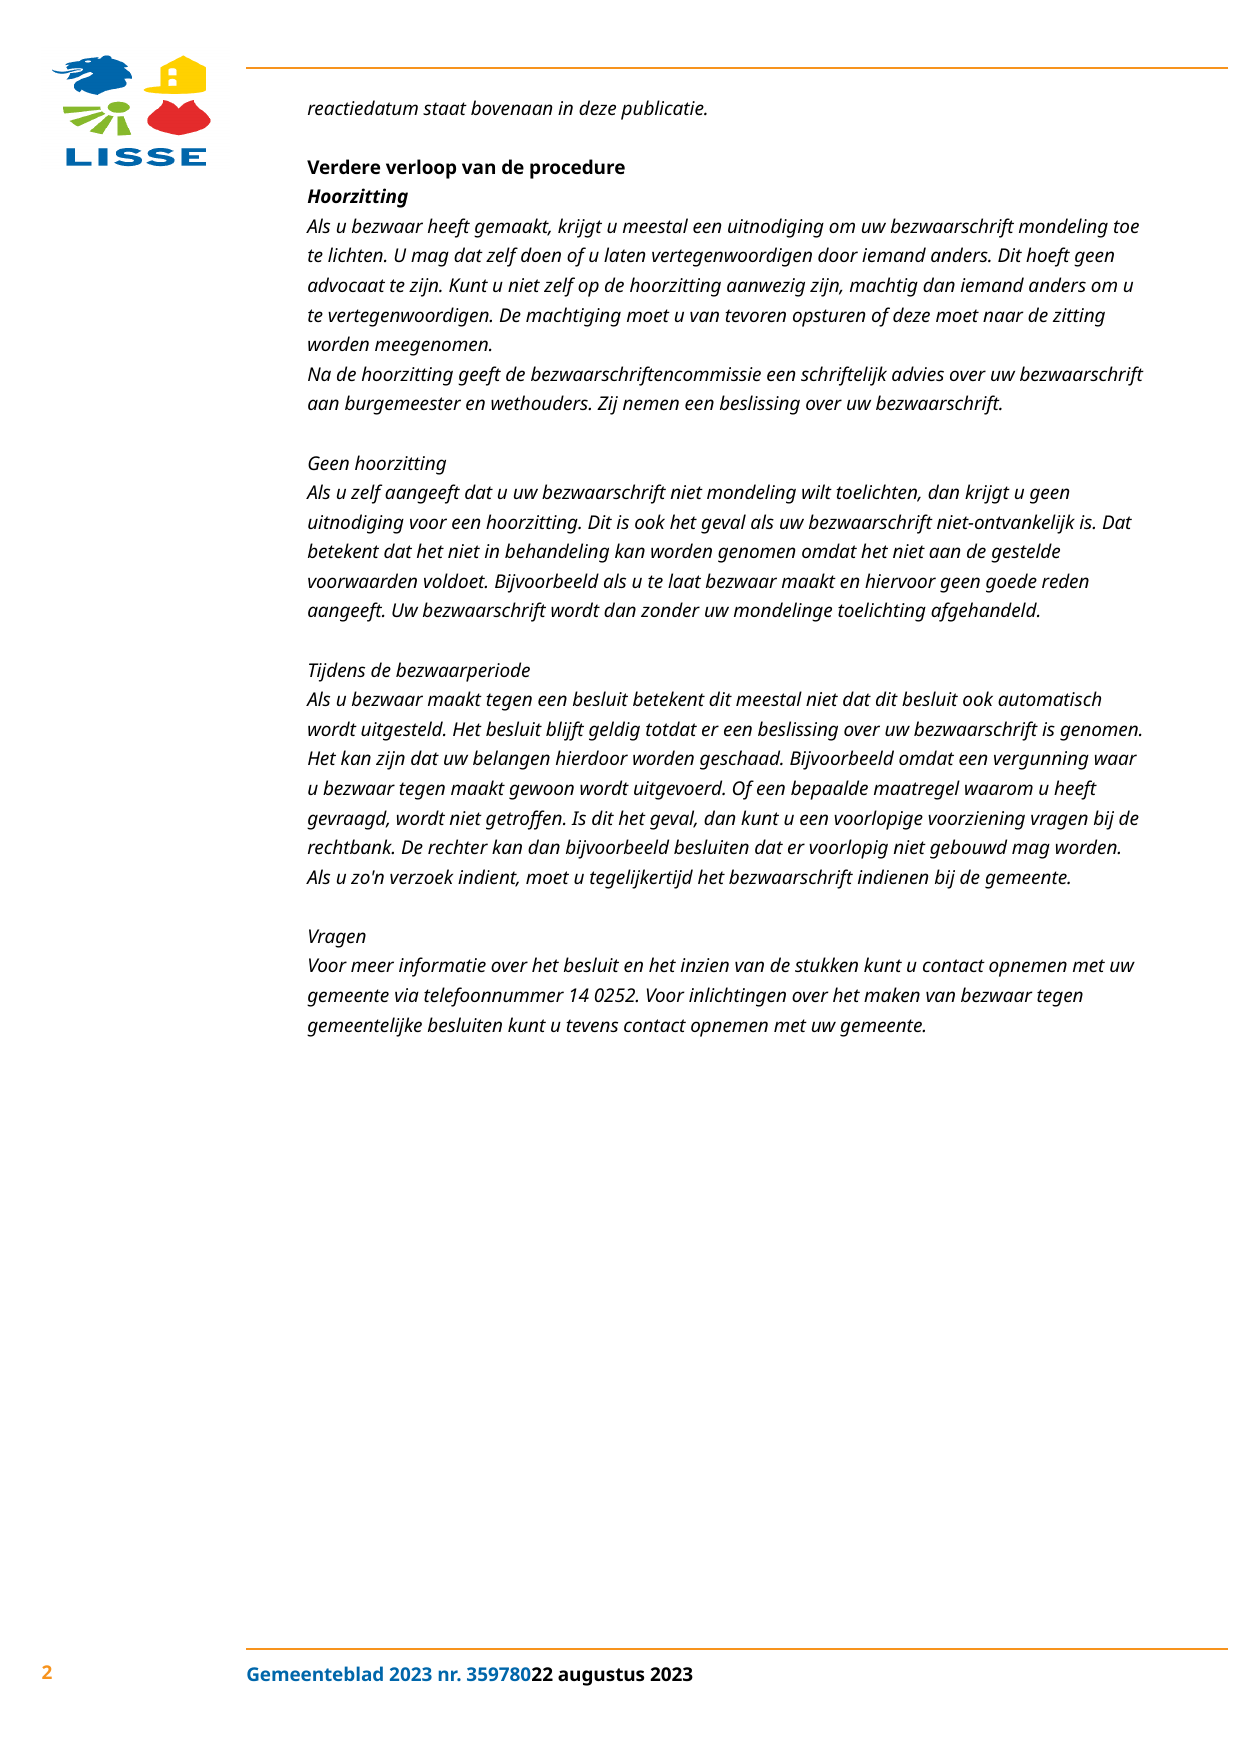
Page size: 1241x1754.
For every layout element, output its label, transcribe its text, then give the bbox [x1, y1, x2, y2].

list reactiedatum staat bovenaan in deze publicatie. [248, 95, 1152, 121]
picture [41, 47, 231, 172]
list Vragen [248, 923, 1152, 949]
list Hoorzitting [248, 183, 1152, 209]
list Als u zelf aangeeft dat u uw bezwaarschrift niet mondeling wilt toelichten, dan krijgt u geen uitnodiging voor een hoorzitting. Dit is ook het geval als uw bezwaarschrift niet-ontvankelijk is. Dat betekent dat het niet in behandeling kan worden genomen omdat het niet aan de gestelde voorwaarden voldoet. Bijvoorbeeld als u te laat bezwaar maakt en hiervoor geen goede reden aangeeft. Uw bezwaarschrift wordt dan zonder uw mondelinge toelichting afgehandeld. [248, 479, 1152, 623]
list Na de hoorzitting geeft de bezwaarschriftencommissie een schriftelijk advies over uw bezwaarschrift aan burgemeester en wethouders. Zij nemen een beslissing over uw bezwaarschrift. [248, 361, 1152, 416]
list Verdere verloop van de procedure [248, 154, 1152, 180]
list Geen hoorzitting [248, 450, 1152, 476]
list Als u bezwaar heeft gemaakt, krijgt u meestal een uitnodiging om uw bezwaarschrift mondeling toe te lichten. U mag dat zelf doen of u laten vertegenwoordigen door iemand anders. Dit hoeft geen advocaat te zijn. Kunt u niet zelf op de hoorzitting aanwezig zijn, machtig dan iemand anders om u te vertegenwoordigen. De machtiging moet u van tevoren opsturen of deze moet naar de zitting worden meegenomen. [248, 213, 1152, 357]
list Tijdens de bezwaarperiode [248, 657, 1152, 683]
list Als u bezwaar maakt tegen een besluit betekent dit meestal niet dat dit besluit ook automatisch wordt uitgesteld. Het besluit blijft geldig totdat er een beslissing over uw bezwaarschrift is genomen. Het kan zijn dat uw belangen hierdoor worden geschaad. Bijvoorbeeld omdat een vergunning waar u bezwaar tegen maakt gewoon wordt uitgevoerd. Of een bepaalde maatregel waarom u heeft gevraagd, wordt niet getroffen. Is dit het geval, dan kunt u een voorlopige voorziening vragen bij de rechtbank. De rechter kan dan bijvoorbeeld besluiten dat er voorlopig niet gebouwd mag worden. Als u zo'n verzoek indient, moet u tegelijkertijd het bezwaarschrift indienen bij de gemeente. [248, 686, 1152, 890]
list Voor meer informatie over het besluit en het inzien van de stukken kunt u contact opnemen met uw gemeente via telefoonnummer 14 0252. Voor inlichtingen over het maken van bezwaar tegen gemeentelijke besluiten kunt u tevens contact opnemen met uw gemeente. [248, 953, 1152, 1038]
